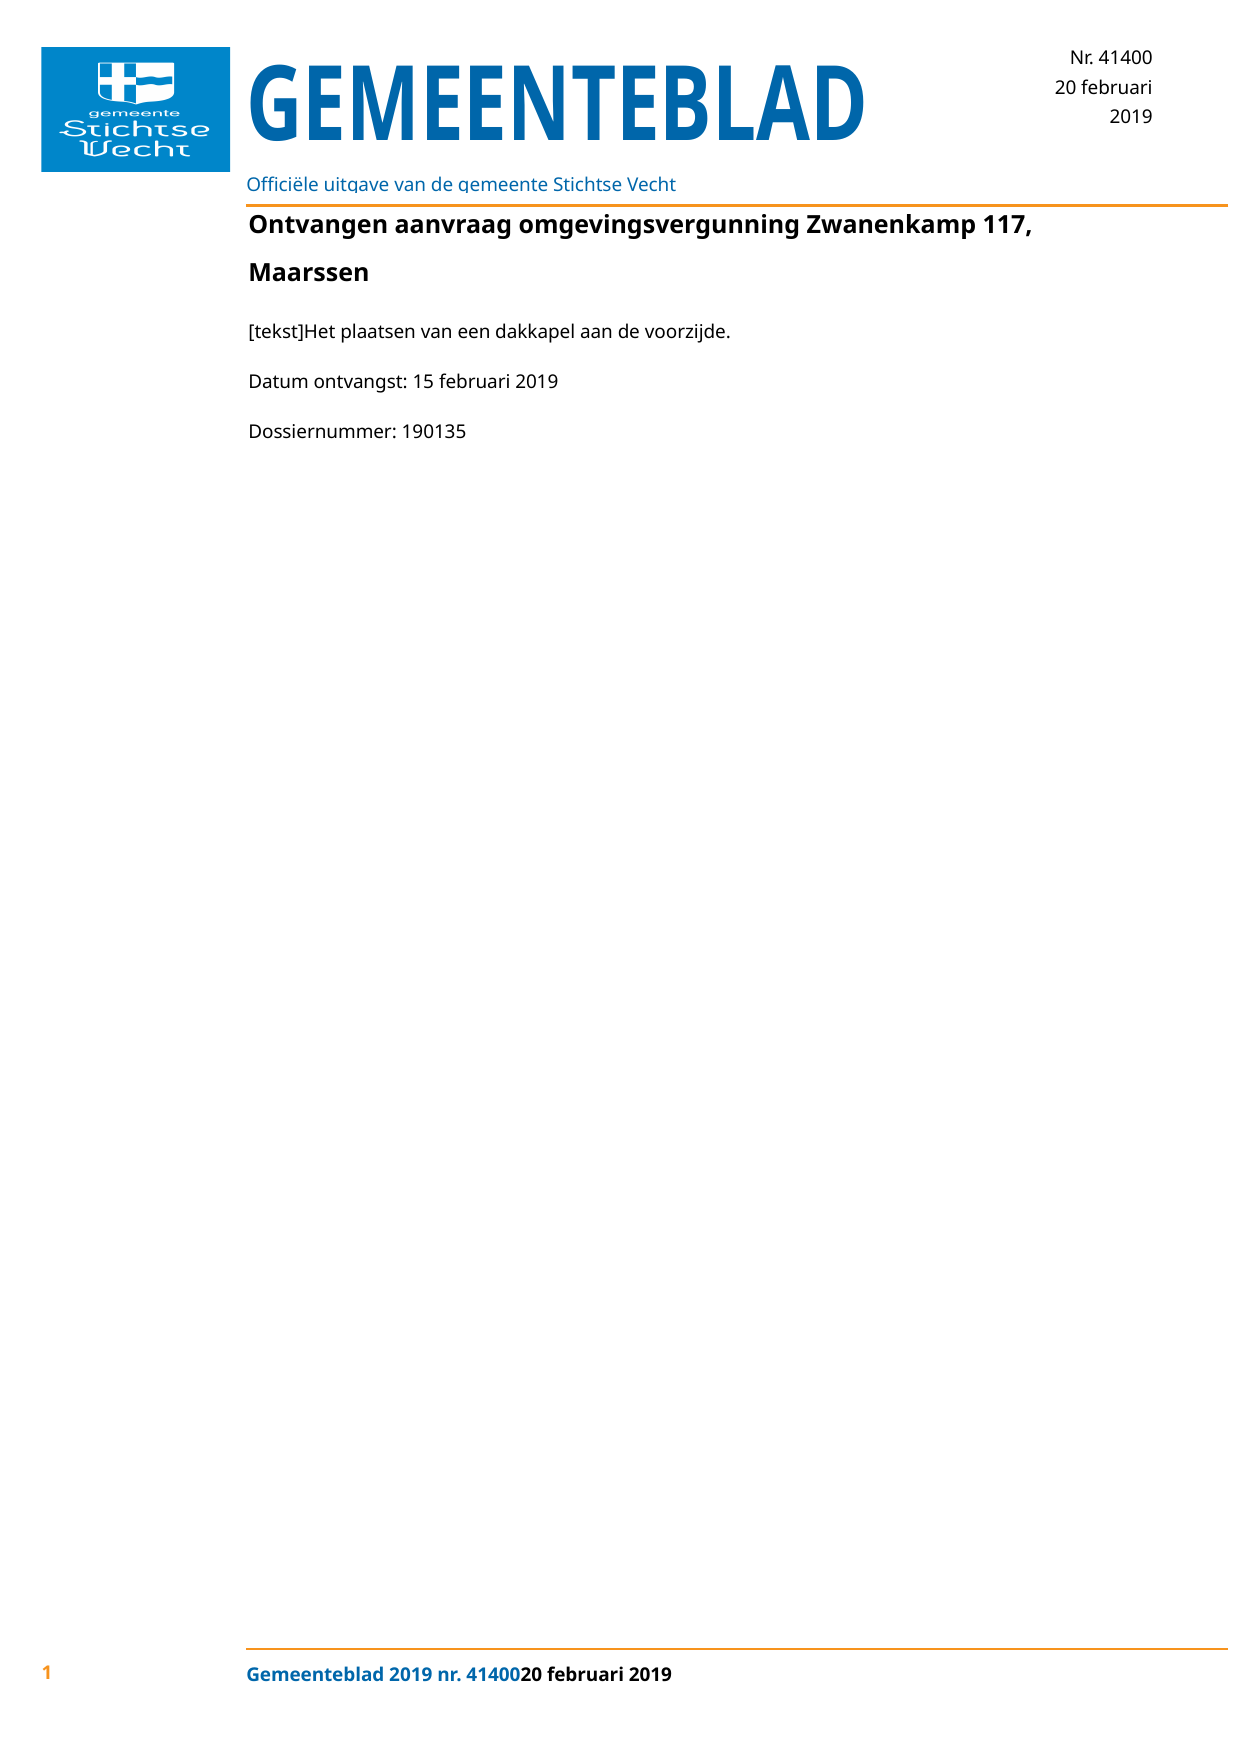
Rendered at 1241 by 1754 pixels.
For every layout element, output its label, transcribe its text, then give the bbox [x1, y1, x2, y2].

text [tekst]Het plaatsen van een dakkapel aan de voorzijde. [248, 318, 1152, 344]
text Ontvangen aanvraag omgevingsvergunning Zwanenkamp 117, Maarssen [248, 207, 1152, 288]
picture [137, 63, 174, 103]
text Dossiernummer: 190135 [248, 419, 1152, 444]
picture [99, 63, 135, 101]
text Datum ontvangst: 15 februari 2019 [248, 368, 1152, 394]
